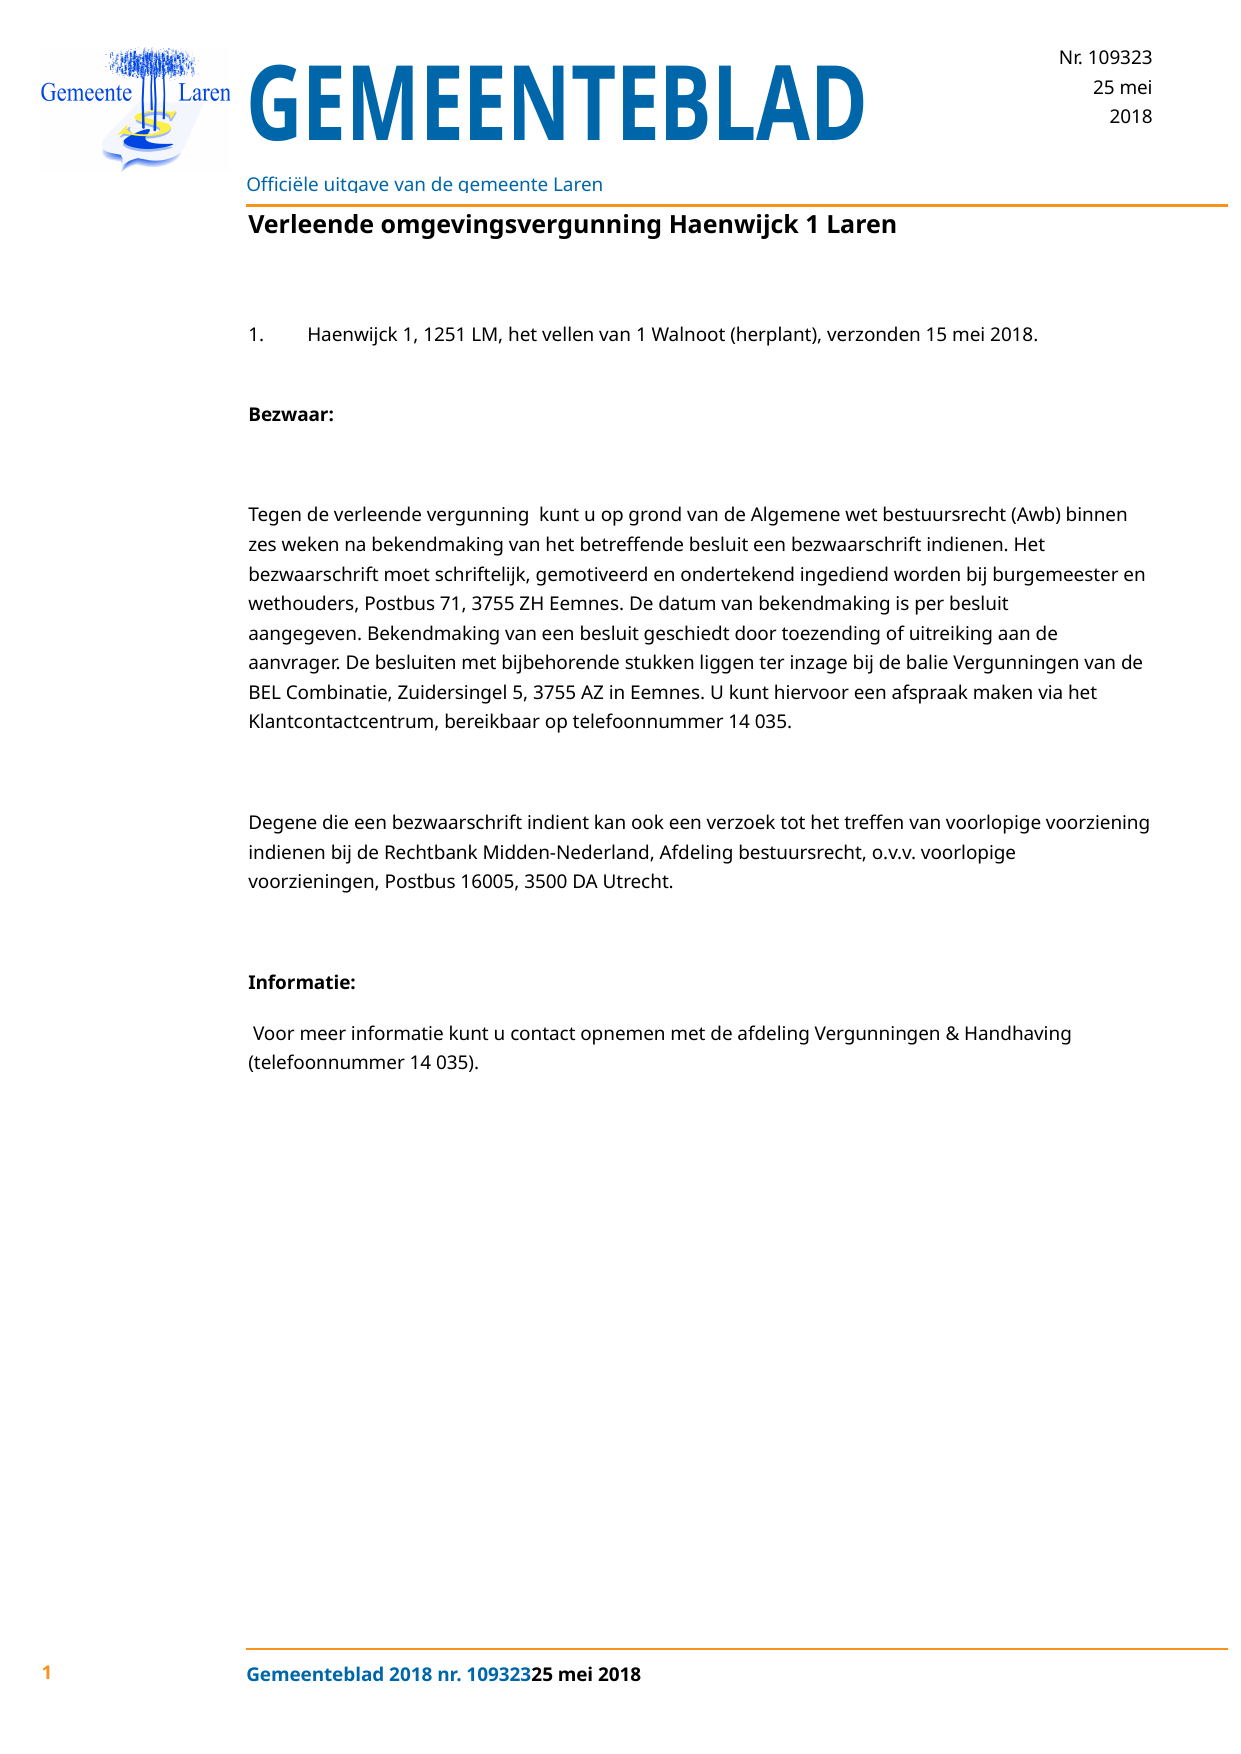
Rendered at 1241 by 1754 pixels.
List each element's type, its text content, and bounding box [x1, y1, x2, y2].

text Voor meer informatie kunt u contact opnemen met de afdeling Vergunningen & Handhaving (telefoonnummer 14 035). [248, 1020, 1152, 1075]
text Verleende omgevingsvergunning Haenwijck 1 Laren [248, 207, 1152, 241]
text Informatie: [248, 969, 1152, 995]
text Bezwaar: [248, 401, 1152, 426]
list Haenwijck 1, 1251 LM, het vellen van 1 Walnoot (herplant), verzonden 15 mei 2018. [248, 321, 1152, 346]
text Degene die een bezwaarschrift indient kan ook een verzoek tot het treffen van voorlopige voorziening indienen bij de Rechtbank Midden-Nederland, Afdeling bestuursrecht, o.v.v. voorlopige voorzieningen, Postbus 16005, 3500 DA Utrecht. [248, 809, 1152, 894]
picture [41, 47, 231, 172]
text Tegen de verleende vergunning kunt u op grond van de Algemene wet bestuursrecht (Awb) binnen zes weken na bekendmaking van het betreffende besluit een bezwaarschrift indienen. Het bezwaarschrift moet schriftelijk, gemotiveerd en ondertekend ingediend worden bij burgemeester en wethouders, Postbus 71, 3755 ZH Eemnes. De datum van bekendmaking is per besluit aangegeven. Bekendmaking van een besluit geschiedt door toezending of uitreiking aan de aanvrager. De besluiten met bijbehorende stukken liggen ter inzage bij de balie Vergunningen van de BEL Combinatie, Zuidersingel 5, 3755 AZ in Eemnes. U kunt hiervoor een afspraak maken via het Klantcontactcentrum, bereikbaar op telefoonnummer 14 035. [248, 502, 1152, 734]
